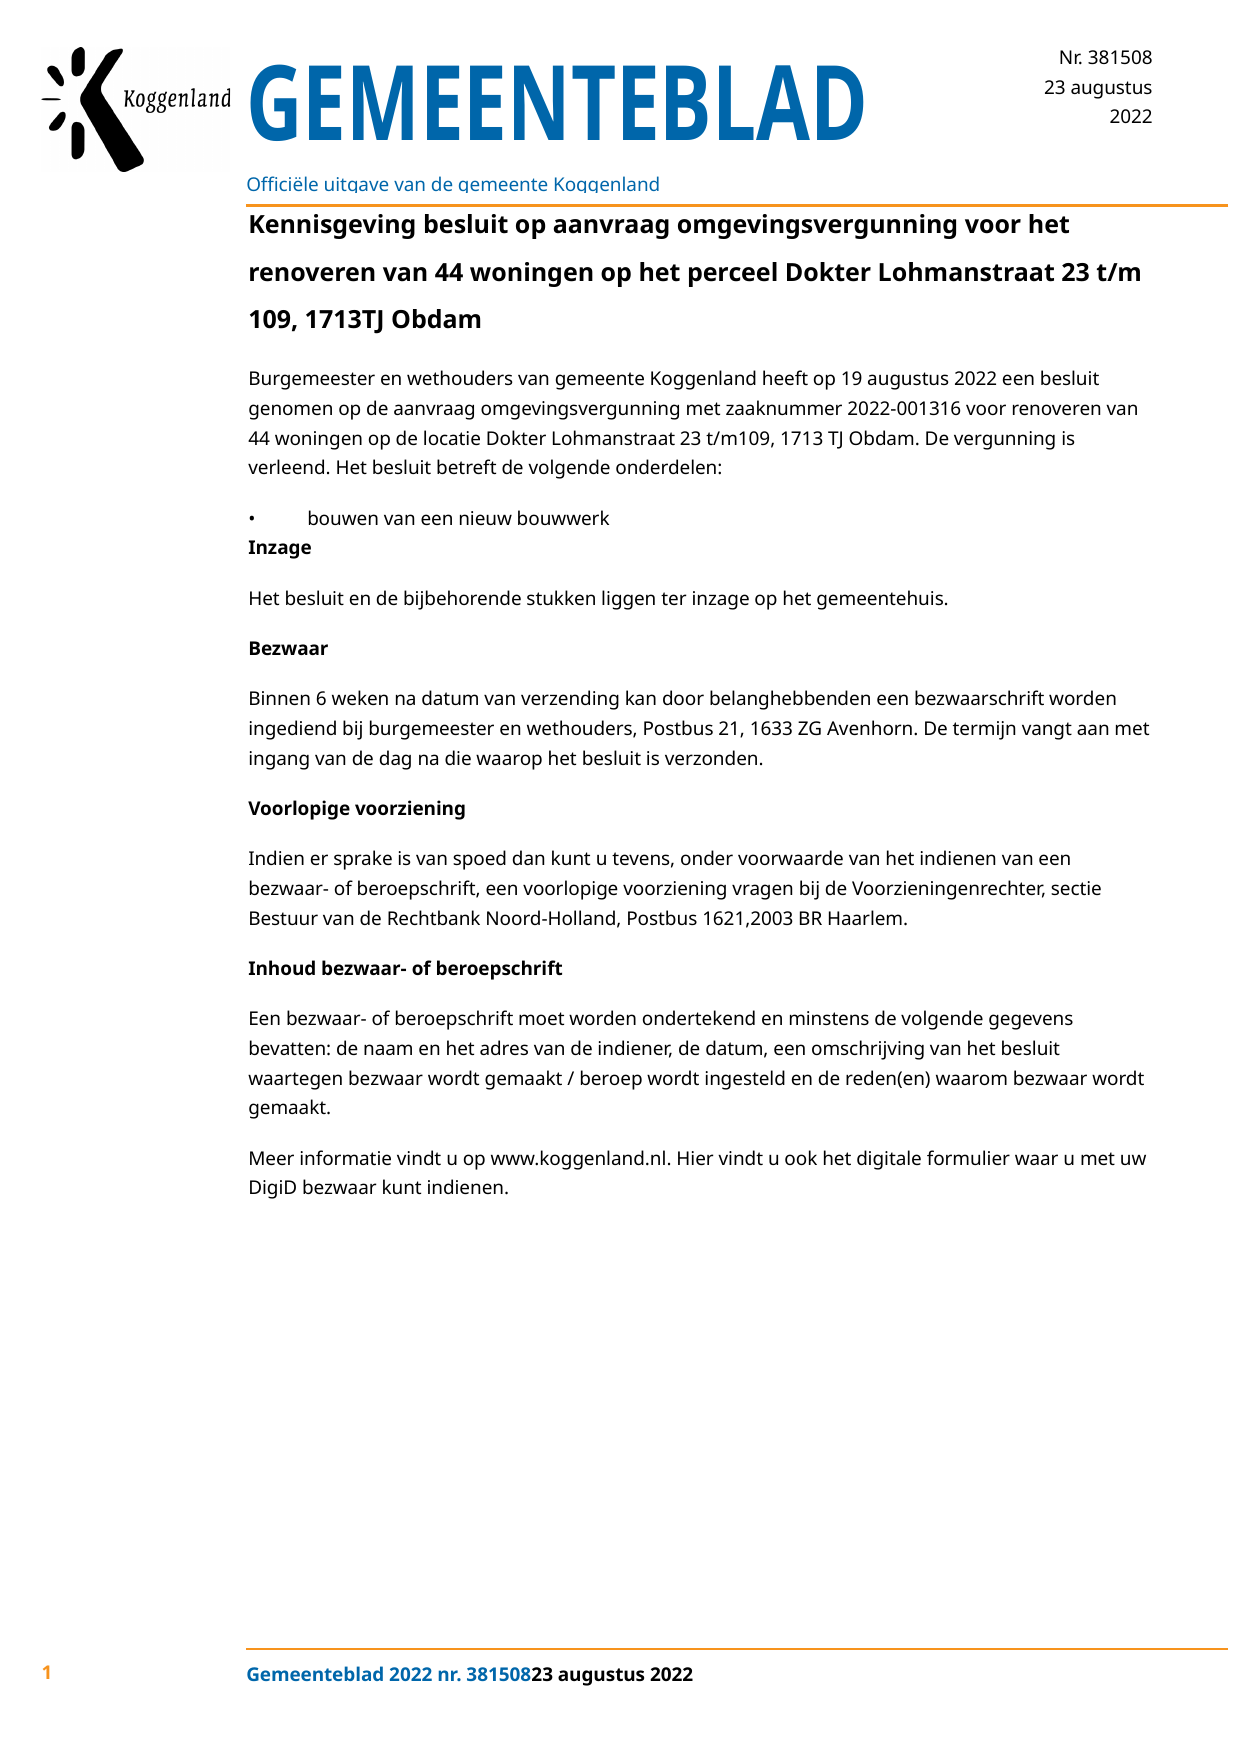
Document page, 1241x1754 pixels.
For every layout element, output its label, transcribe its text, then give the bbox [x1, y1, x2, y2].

text Burgemeester en wethouders van gemeente Koggenland heeft op 19 augustus 2022 een besluit genomen op de aanvraag omgevingsvergunning met zaaknummer 2022-001316 voor renoveren van 44 woningen op de locatie Dokter Lohmanstraat 23 t/m109, 1713 TJ Obdam. De vergunning is verleend. Het besluit betreft de volgende onderdelen: [248, 366, 1152, 480]
text Kennisgeving besluit op aanvraag omgevingsvergunning voor het renoveren van 44 woningen op het perceel Dokter Lohmanstraat 23 t/m 109, 1713TJ Obdam [248, 207, 1152, 336]
text Binnen 6 weken na datum van verzending kan door belanghebbenden een bezwaarschrift worden ingediend bij burgemeester en wethouders, Postbus 21, 1633 ZG Avenhorn. De termijn vangt aan met ingang van de dag na die waarop het besluit is verzonden. [248, 686, 1152, 770]
text Voorlopige voorziening [248, 795, 1152, 821]
text Inhoud bezwaar- of beroepschrift [248, 955, 1152, 981]
text Het besluit en de bijbehorende stukken liggen ter inzage op het gemeentehuis. [248, 585, 1152, 610]
text Bezwaar [248, 635, 1152, 661]
text Een bezwaar- of beroepschrift moet worden ondertekend en minstens de volgende gegevens bevatten: de naam en het adres van de indiener, de datum, een omschrijving van het besluit waartegen bezwaar wordt gemaakt / beroep wordt ingesteld en de reden(en) waarom bezwaar wordt gemaakt. [248, 1006, 1152, 1120]
text Indien er sprake is van spoed dan kunt u tevens, onder voorwaarde van het indienen van een bezwaar- of beroepschrift, een voorlopige voorziening vragen bij de Voorzieningenrechter, sectie Bestuur van de Rechtbank Noord-Holland, Postbus 1621,2003 BR Haarlem. [248, 846, 1152, 930]
picture [41, 47, 231, 172]
list bouwen van een nieuw bouwwerk [248, 505, 1152, 530]
text Meer informatie vindt u op www.koggenland.nl. Hier vindt u ook het digitale formulier waar u met uw DigiD bezwaar kunt indienen. [248, 1145, 1152, 1200]
text Inzage [248, 534, 1152, 560]
